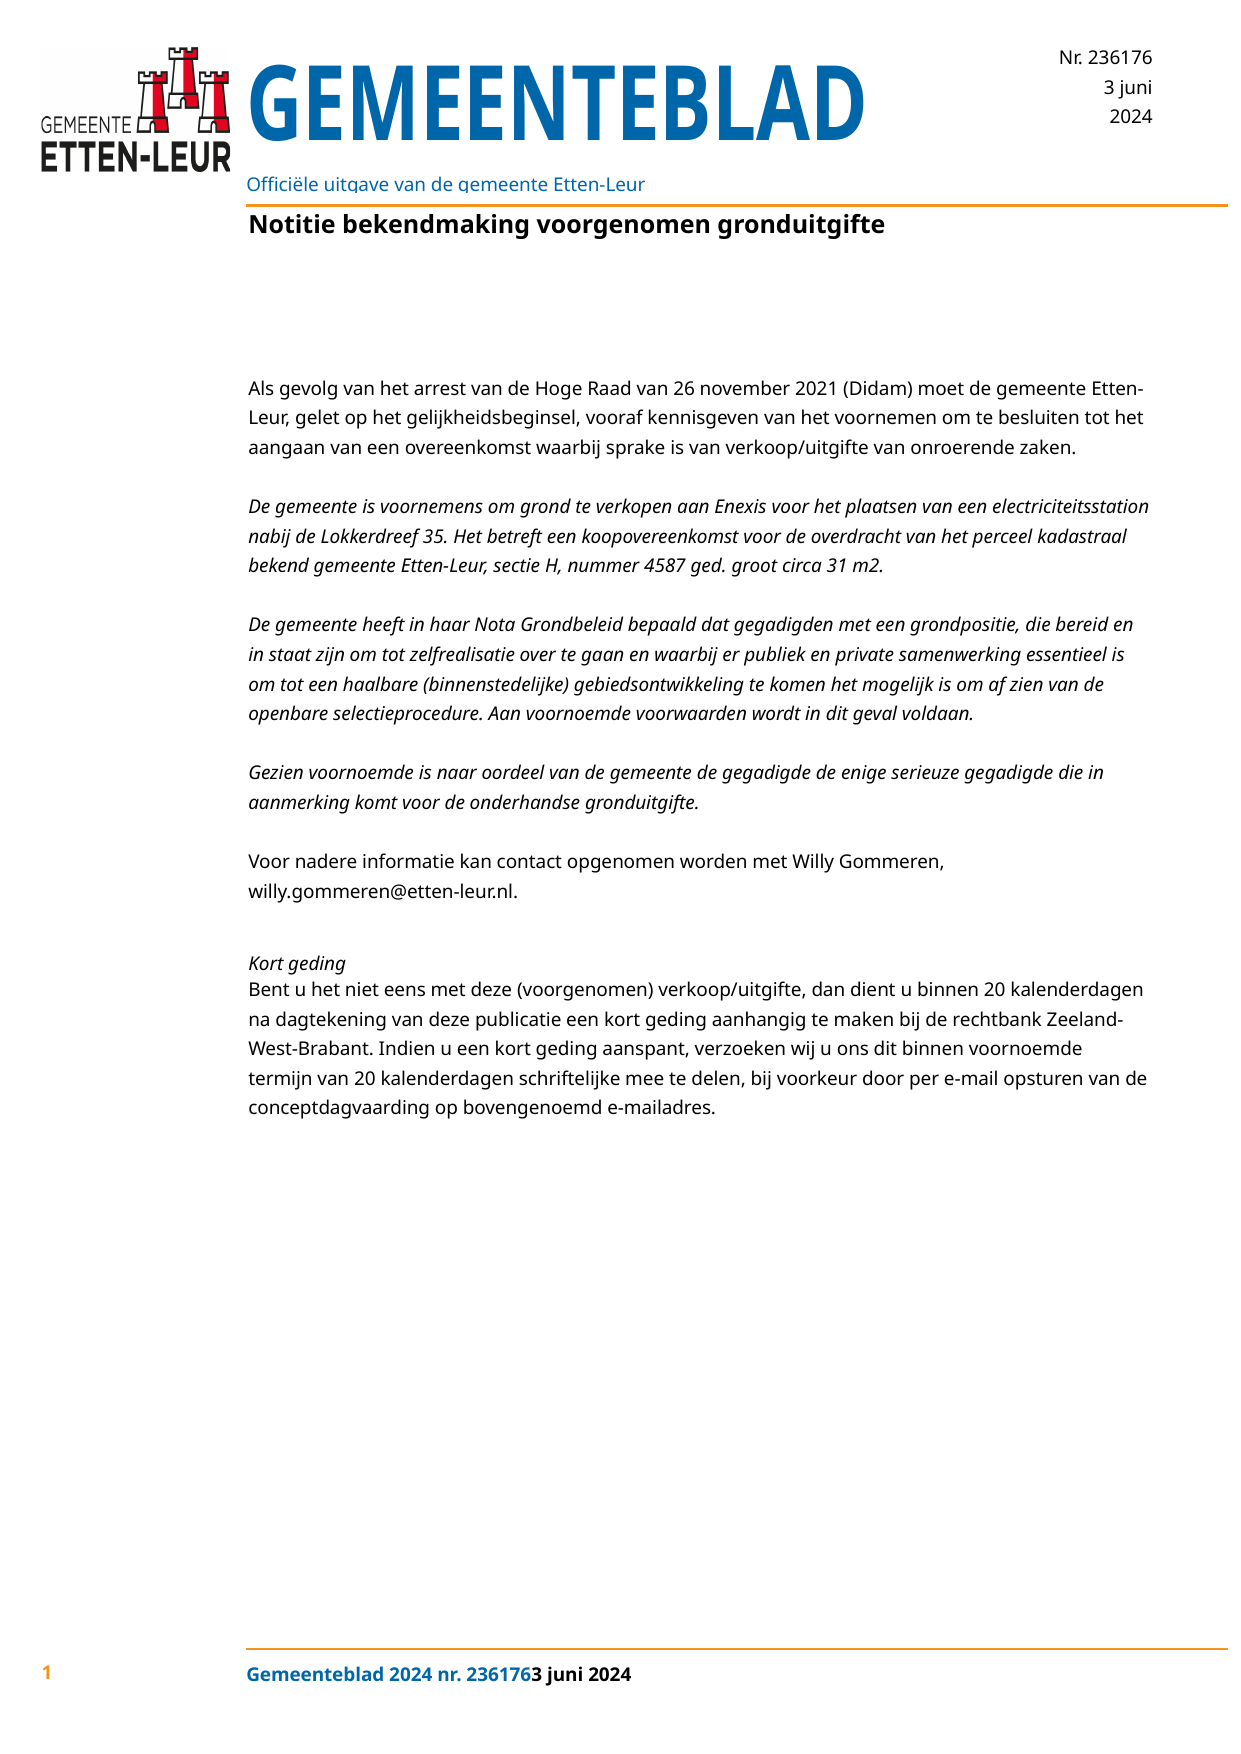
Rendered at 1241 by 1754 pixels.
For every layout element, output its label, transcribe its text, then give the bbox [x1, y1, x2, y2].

text De gemeente heeft in haar Nota Grondbeleid bepaald dat gegadigden met een grondpositie, die bereid en in staat zijn om tot zelfrealisatie over te gaan en waarbij er publiek en private samenwerking essentieel is om tot een haalbare (binnenstedelijke) gebiedsontwikkeling te komen het mogelijk is om af zien van de openbare selectieprocedure. Aan voornoemde voorwaarden wordt in dit geval voldaan. [248, 612, 1152, 726]
text Gezien voornoemde is naar oordeel van de gemeente de gegadigde de enige serieuze gegadigde die in aanmerking komt voor de onderhandse gronduitgifte. [248, 759, 1152, 815]
text Als gevolg van het arrest van de Hoge Raad van 26 november 2021 (Didam) moet de gemeente Etten-Leur, gelet op het gelijkheidsbeginsel, vooraf kennisgeven van het voornemen om te besluiten tot het aangaan van een overeenkomst waarbij sprake is van verkoop/uitgifte van onroerende zaken. [248, 375, 1152, 460]
text Kort geding [248, 951, 1152, 976]
text Voor nadere informatie kan contact opgenomen worden met Willy Gommeren, willy.gommeren@etten-leur.nl. [248, 848, 1152, 903]
text De gemeente is voornemens om grond te verkopen aan Enexis voor het plaatsen van een electriciteitsstation nabij de Lokkerdreef 35. Het betreft een koopovereenkomst voor de overdracht van het perceel kadastraal bekend gemeente Etten-Leur, sectie H, nummer 4587 ged. groot circa 31 m2. [248, 493, 1152, 578]
text Bent u het niet eens met deze (voorgenomen) verkoop/uitgifte, dan dient u binnen 20 kalenderdagen na dagtekening van deze publicatie een kort geding aanhangig te maken bij de rechtbank Zeeland-West-Brabant. Indien u een kort geding aanspant, verzoeken wij u ons dit binnen voornoemde termijn van 20 kalenderdagen schriftelijke mee te delen, bij voorkeur door per e-mail opsturen van de conceptdagvaarding op bovengenoemd e-mailadres. [248, 976, 1152, 1120]
picture [41, 47, 231, 172]
text Notitie bekendmaking voorgenomen gronduitgifte [248, 207, 1152, 241]
